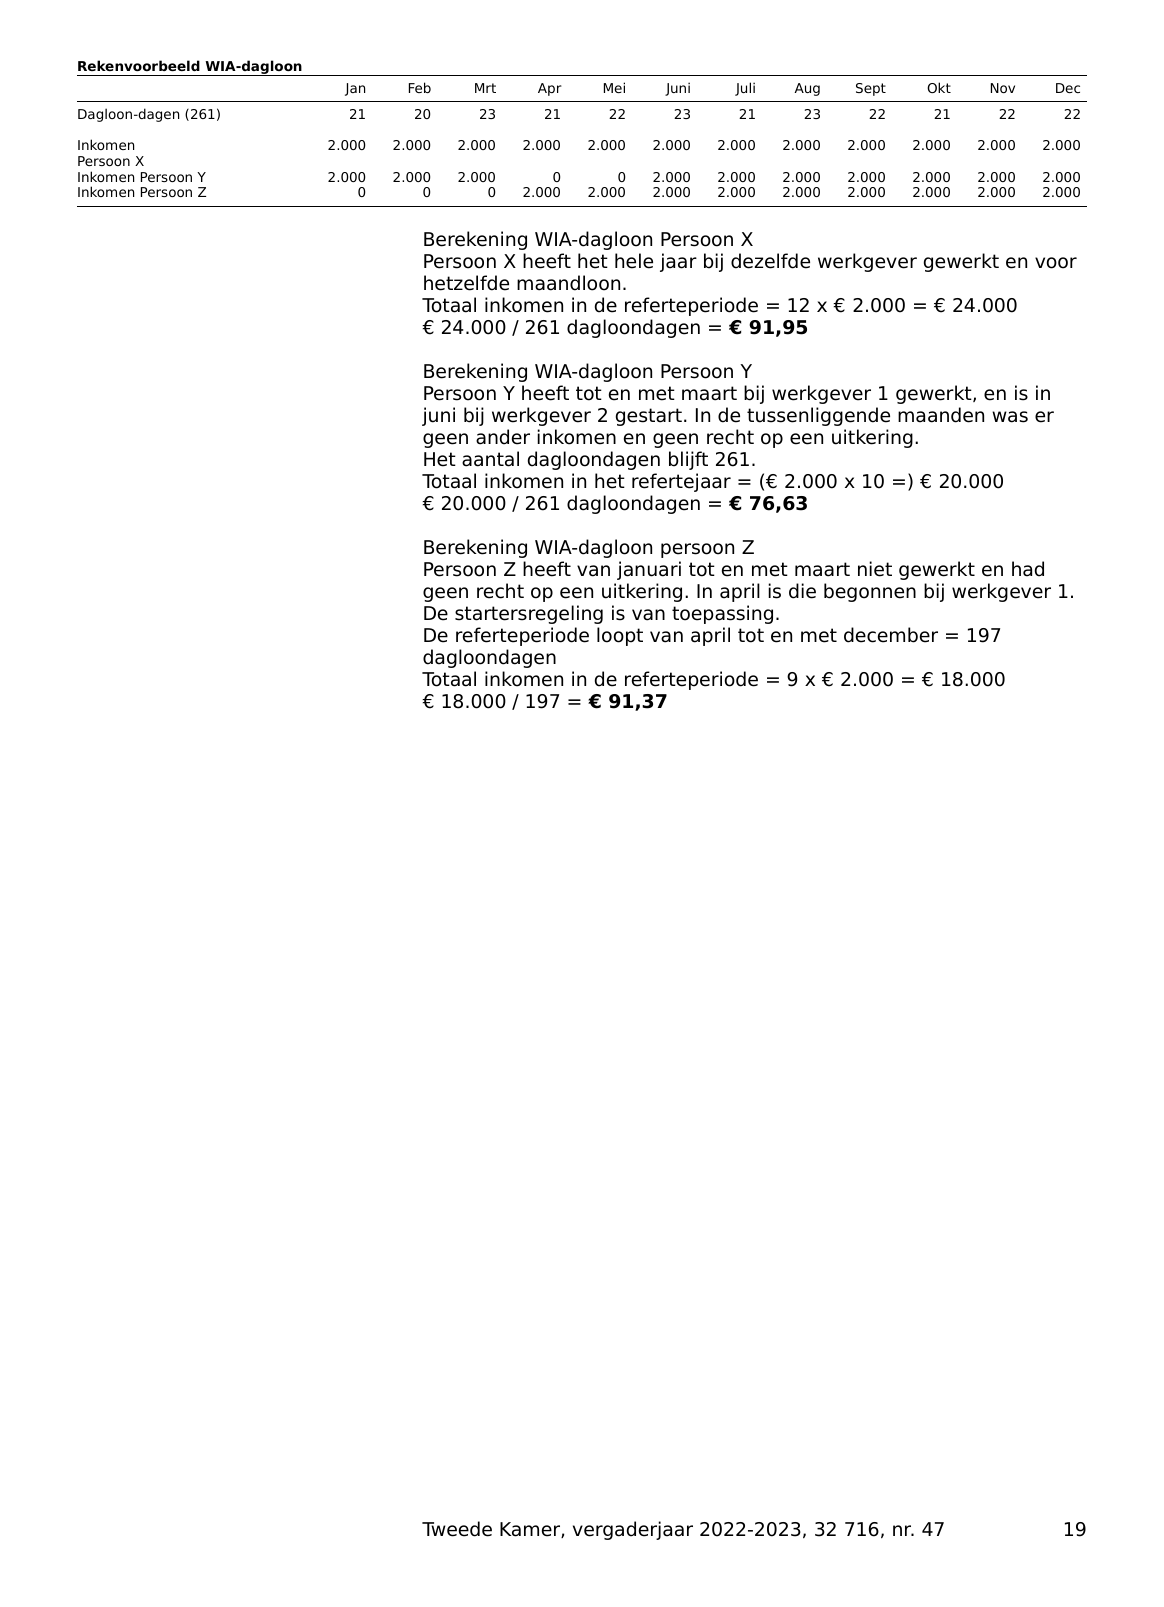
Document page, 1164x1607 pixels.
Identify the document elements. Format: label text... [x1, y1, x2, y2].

table_cell Okt [892, 76, 957, 101]
table_cell 0 [307, 185, 372, 206]
table_cell 20 [372, 102, 437, 122]
table_cell Juni [632, 76, 697, 101]
table_cell 2.000 [827, 170, 892, 185]
table_cell [892, 123, 957, 138]
table_cell 2.000 [1022, 170, 1087, 185]
table_cell [567, 123, 632, 138]
text Totaal inkomen in de referteperiode = 9 x € 2.000 = € 18.000 [422, 669, 1087, 691]
text Persoon Y heeft tot en met maart bij werkgever 1 gewerkt, en is in juni bij werkgever 2 gestart. In de tussenliggende maanden was er geen ander inkomen en geen recht op een uitkering. [422, 383, 1087, 449]
table_cell 23 [437, 102, 502, 122]
text € 24.000 / 261 dagloondagen = € 91,95 [422, 317, 1087, 339]
table_cell 22 [957, 102, 1022, 122]
table_cell 21 [892, 102, 957, 122]
table_cell 2.000 [502, 138, 567, 169]
table_cell 22 [827, 102, 892, 122]
table_cell 0 [502, 170, 567, 185]
table_cell [437, 123, 502, 138]
text Persoon Z heeft van januari tot en met maart niet gewerkt en had geen recht op een uitkering. In april is die begonnen bij werkgever 1. De startersregeling is van toepassing. [422, 559, 1087, 625]
table_cell Apr [502, 76, 567, 101]
text Persoon X heeft het hele jaar bij dezelfde werkgever gewerkt en voor hetzelfde maandloon. [422, 251, 1087, 295]
table_cell 22 [1022, 102, 1087, 122]
table_cell 2.000 [957, 170, 1022, 185]
table_cell Juli [697, 76, 762, 101]
table_cell 2.000 [892, 138, 957, 169]
text Totaal inkomen in het refertejaar = (€ 2.000 x 10 =) € 20.000 [422, 471, 1087, 493]
table_cell [632, 123, 697, 138]
table_cell Jan [307, 76, 372, 101]
table_cell Inkomen Persoon Y [77, 170, 307, 185]
table_cell 2.000 [632, 170, 697, 185]
table_cell 2.000 [502, 185, 567, 206]
table_cell 2.000 [957, 185, 1022, 206]
table_cell 2.000 [372, 138, 437, 169]
table_cell 2.000 [762, 170, 827, 185]
table_cell Dagloon-dagen (261) [77, 102, 307, 122]
table_cell [827, 123, 892, 138]
table_cell 2.000 [697, 170, 762, 185]
table_cell [77, 76, 307, 101]
table_cell Feb [372, 76, 437, 101]
text De referteperiode loopt van april tot en met december = 197 dagloondagen [422, 625, 1087, 669]
table_cell [957, 123, 1022, 138]
text Het aantal dagloondagen blijft 261. [422, 449, 1087, 471]
table_cell 23 [632, 102, 697, 122]
table_cell 21 [307, 102, 372, 122]
table_cell 23 [762, 102, 827, 122]
text Berekening WIA-dagloon Persoon X [422, 229, 1087, 251]
table_cell 2.000 [1022, 138, 1087, 169]
table_cell 0 [437, 185, 502, 206]
table_cell 21 [697, 102, 762, 122]
table_cell 2.000 [372, 170, 437, 185]
text € 18.000 / 197 = € 91,37 [422, 691, 1087, 713]
table_cell Nov [957, 76, 1022, 101]
table_cell 2.000 [567, 138, 632, 169]
table_cell Inkomen Persoon X [77, 138, 307, 169]
table_cell [372, 123, 437, 138]
table_cell [307, 123, 372, 138]
text € 20.000 / 261 dagloondagen = € 76,63 [422, 493, 1087, 515]
table_cell 2.000 [697, 185, 762, 206]
table_cell 2.000 [437, 138, 502, 169]
table_cell [77, 123, 307, 138]
table_cell 2.000 [437, 170, 502, 185]
table_cell 0 [372, 185, 437, 206]
table_cell 2.000 [632, 138, 697, 169]
table_cell 2.000 [567, 185, 632, 206]
table_cell Mei [567, 76, 632, 101]
text Berekening WIA-dagloon persoon Z [422, 537, 1087, 559]
table_cell 2.000 [827, 185, 892, 206]
table_cell [1022, 123, 1087, 138]
table_cell Mrt [437, 76, 502, 101]
table_cell 2.000 [827, 138, 892, 169]
table_cell [502, 123, 567, 138]
table_cell 2.000 [957, 138, 1022, 169]
table_cell Dec [1022, 76, 1087, 101]
table_cell 2.000 [1022, 185, 1087, 206]
table_header Rekenvoorbeeld WIA-dagloon [77, 59, 1087, 75]
table_cell 2.000 [307, 138, 372, 169]
table_cell 2.000 [762, 185, 827, 206]
table_cell 22 [567, 102, 632, 122]
text Berekening WIA-dagloon Persoon Y [422, 361, 1087, 383]
table_cell 2.000 [892, 170, 957, 185]
text Totaal inkomen in de referteperiode = 12 x € 2.000 = € 24.000 [422, 295, 1087, 317]
table_cell Sept [827, 76, 892, 101]
table_cell Aug [762, 76, 827, 101]
table_cell [697, 123, 762, 138]
table_cell 2.000 [892, 185, 957, 206]
table_cell 2.000 [632, 185, 697, 206]
table_cell 21 [502, 102, 567, 122]
table_cell 2.000 [697, 138, 762, 169]
table_cell 2.000 [762, 138, 827, 169]
table_cell [762, 123, 827, 138]
table_cell Inkomen Persoon Z [77, 185, 307, 206]
table_cell 0 [567, 170, 632, 185]
table_cell 2.000 [307, 170, 372, 185]
